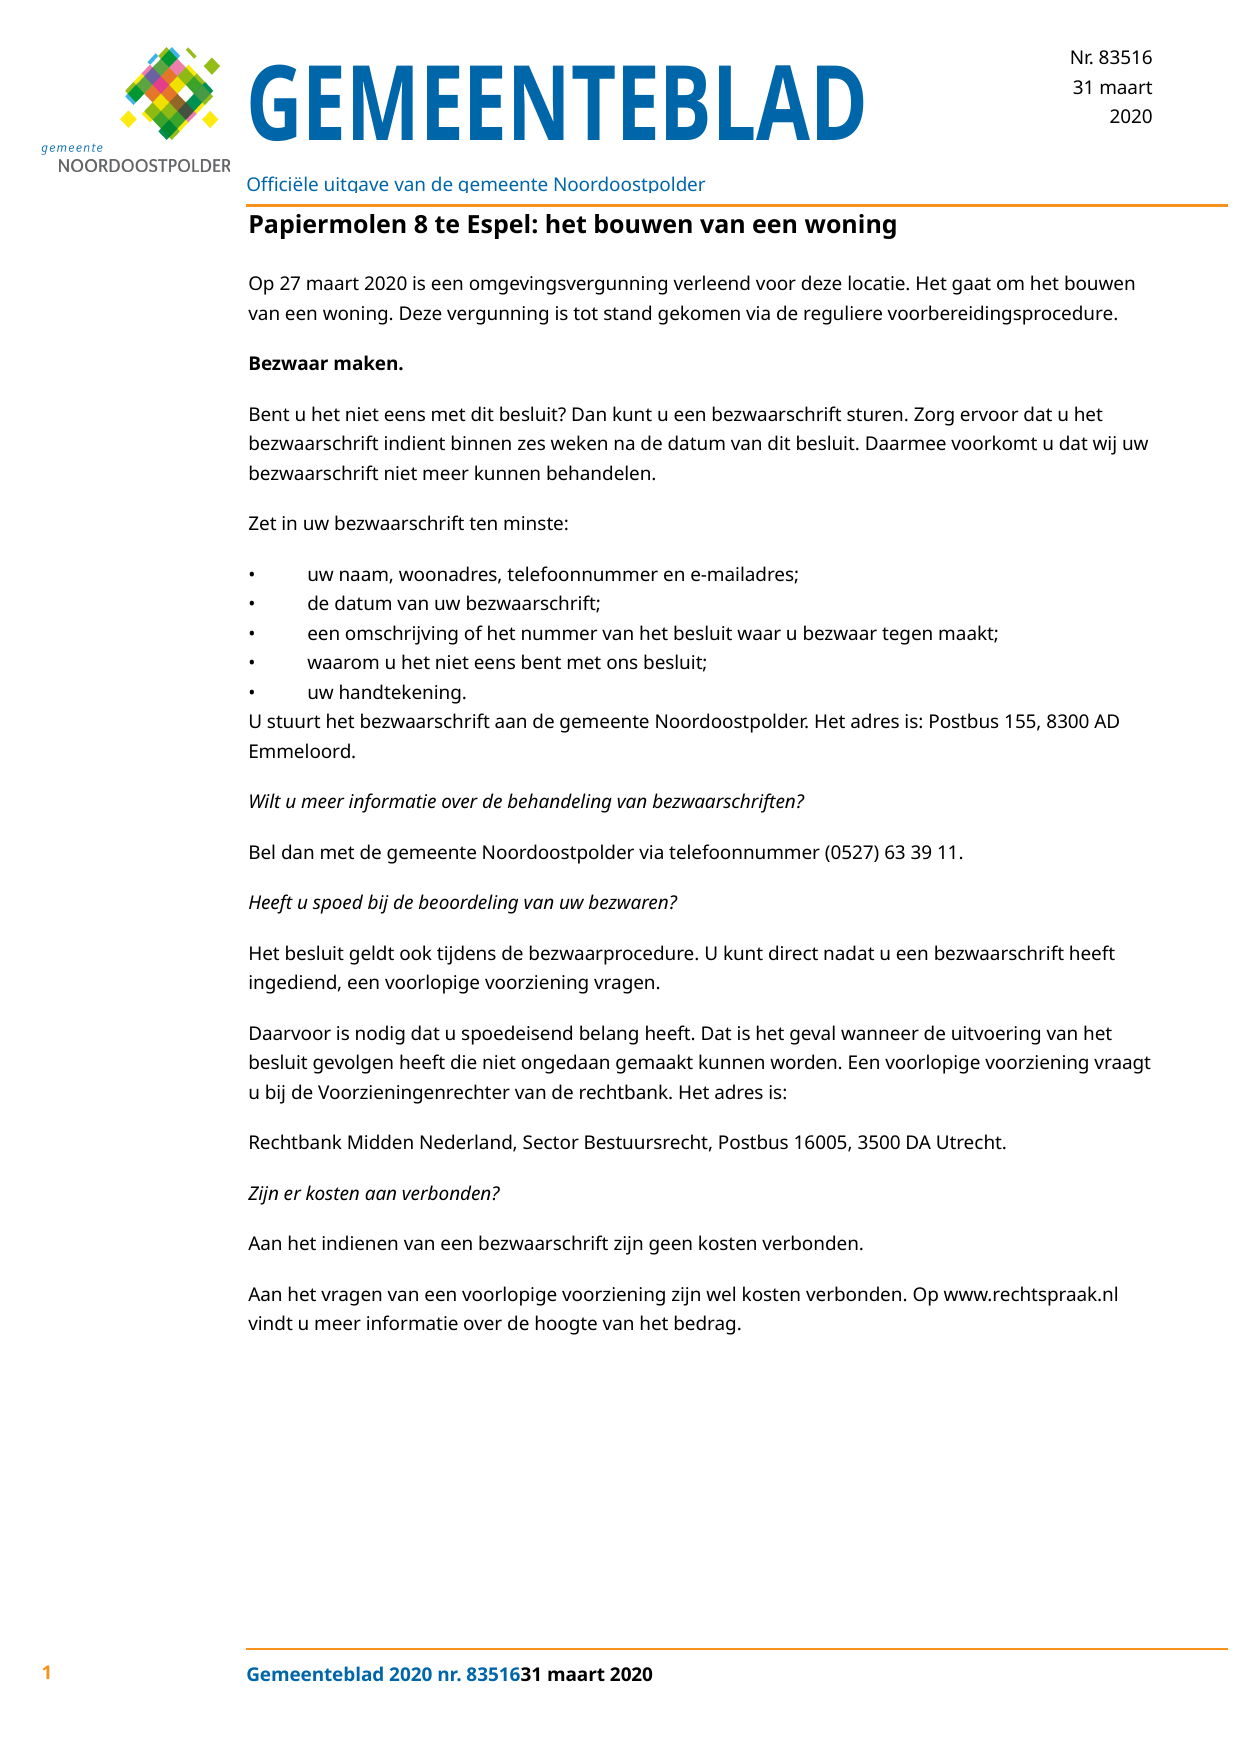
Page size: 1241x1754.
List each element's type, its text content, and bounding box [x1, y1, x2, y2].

text U stuurt het bezwaarschrift aan de gemeente Noordoostpolder. Het adres is: Postbus 155, 8300 AD Emmeloord. [248, 709, 1152, 764]
text Het besluit geldt ook tijdens de bezwaarprocedure. U kunt direct nadat u een bezwaarschrift heeft ingediend, een voorlopige voorziening vragen. [248, 940, 1152, 995]
text Bent u het niet eens met dit besluit? Dan kunt u een bezwaarschrift sturen. Zorg ervoor dat u het bezwaarschrift indient binnen zes weken na de datum van dit besluit. Daarmee voorkomt u dat wij uw bezwaarschrift niet meer kunnen behandelen. [248, 401, 1152, 486]
text Wilt u meer informatie over de behandeling van bezwaarschriften? [248, 789, 1152, 814]
text Zijn er kosten aan verbonden? [248, 1180, 1152, 1206]
text Rechtbank Midden Nederland, Sector Bestuursrecht, Postbus 16005, 3500 DA Utrecht. [248, 1129, 1152, 1155]
list de datum van uw bezwaarschrift; [248, 590, 1152, 616]
list uw naam, woonadres, telefoonnummer en e-mailadres; [248, 561, 1152, 586]
text Papiermolen 8 te Espel: het bouwen van een woning [248, 207, 1152, 241]
list waarom u het niet eens bent met ons besluit; [248, 649, 1152, 675]
text Aan het vragen van een voorlopige voorziening zijn wel kosten verbonden. Op www.rechtspraak.nl vindt u meer informatie over de hoogte van het bedrag. [248, 1281, 1152, 1336]
picture [41, 47, 231, 172]
text Heeft u spoed bij de beoordeling van uw bezwaren? [248, 889, 1152, 915]
text Zet in uw bezwaarschrift ten minste: [248, 510, 1152, 536]
text Aan het indienen van een bezwaarschrift zijn geen kosten verbonden. [248, 1230, 1152, 1256]
text Op 27 maart 2020 is een omgevingsvergunning verleend voor deze locatie. Het gaat om het bouwen van een woning. Deze vergunning is tot stand gekomen via de reguliere voorbereidingsprocedure. [248, 270, 1152, 326]
text Bel dan met de gemeente Noordoostpolder via telefoonnummer (0527) 63 39 11. [248, 839, 1152, 865]
text Daarvoor is nodig dat u spoedeisend belang heeft. Dat is het geval wanneer de uitvoering van het besluit gevolgen heeft die niet ongedaan gemaakt kunnen worden. Een voorlopige voorziening vraagt u bij de Voorzieningenrechter van de rechtbank. Het adres is: [248, 1020, 1152, 1105]
text Bezwaar maken. [248, 350, 1152, 376]
list uw handtekening. [248, 679, 1152, 705]
list een omschrijving of het nummer van het besluit waar u bezwaar tegen maakt; [248, 620, 1152, 646]
